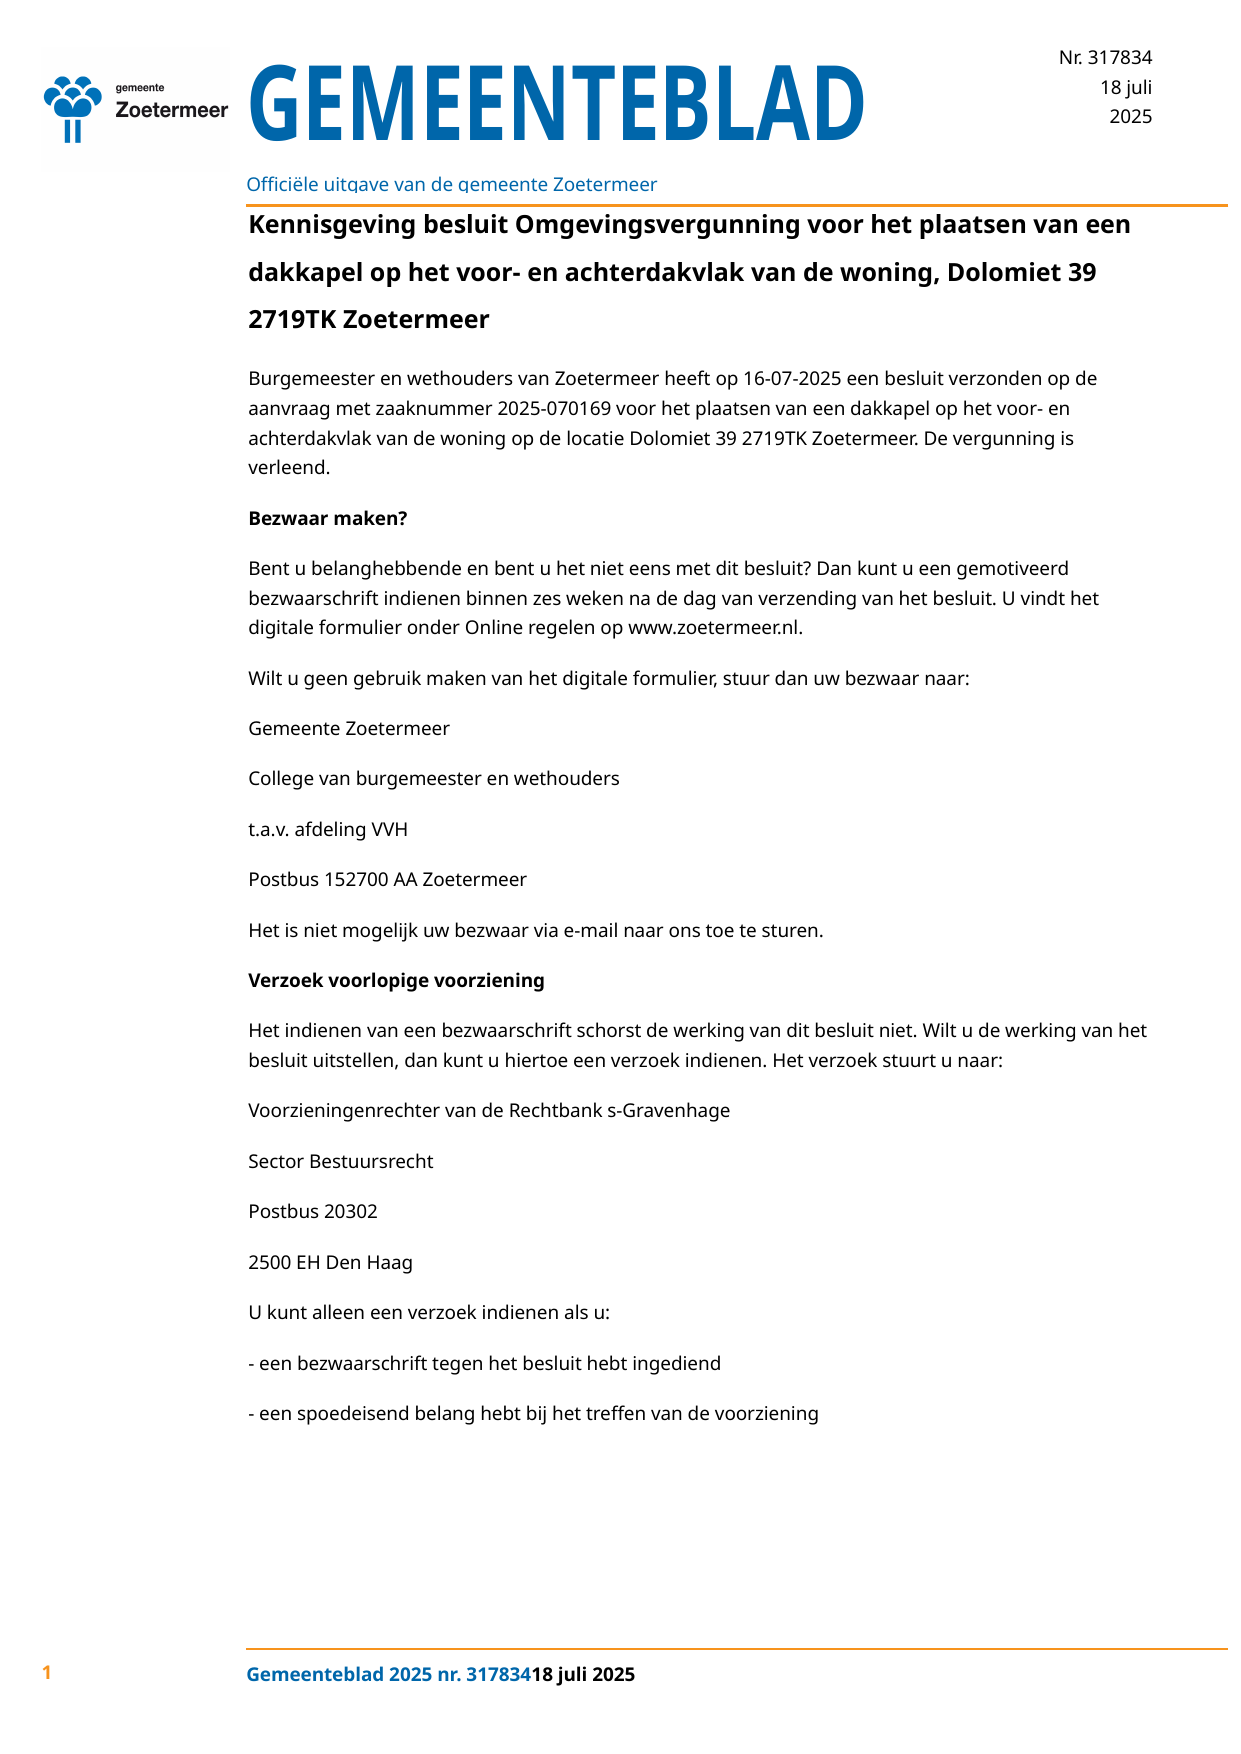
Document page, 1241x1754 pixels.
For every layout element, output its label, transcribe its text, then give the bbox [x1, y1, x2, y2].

text t.a.v. afdeling VVH [248, 816, 1152, 842]
text Het indienen van een bezwaarschrift schorst de werking van dit besluit niet. Wilt u de werking van het besluit uitstellen, dan kunt u hiertoe een verzoek indienen. Het verzoek stuurt u naar: [248, 1018, 1152, 1073]
text - een bezwaarschrift tegen het besluit hebt ingediend [248, 1350, 1152, 1375]
picture [41, 47, 231, 172]
text 2500 EH Den Haag [248, 1249, 1152, 1274]
text Bent u belanghebbende en bent u het niet eens met dit besluit? Dan kunt u een gemotiveerd bezwaarschrift indienen binnen zes weken na de dag van verzending van het besluit. U vindt het digitale formulier onder Online regelen op www.zoetermeer.nl. [248, 555, 1152, 640]
text Bezwaar maken? [248, 505, 1152, 530]
text Postbus 152700 AA Zoetermeer [248, 866, 1152, 892]
text Burgemeester en wethouders van Zoetermeer heeft op 16-07-2025 een besluit verzonden op de aanvraag met zaaknummer 2025-070169 voor het plaatsen van een dakkapel op het voor- en achterdakvlak van de woning op de locatie Dolomiet 39 2719TK Zoetermeer. De vergunning is verleend. [248, 366, 1152, 480]
text Wilt u geen gebruik maken van het digitale formulier, stuur dan uw bezwaar naar: [248, 665, 1152, 690]
text U kunt alleen een verzoek indienen als u: [248, 1299, 1152, 1325]
text Kennisgeving besluit Omgevingsvergunning voor het plaatsen van een dakkapel op het voor- en achterdakvlak van de woning, Dolomiet 39 2719TK Zoetermeer [248, 207, 1152, 336]
text Verzoek voorlopige voorziening [248, 967, 1152, 993]
text Sector Bestuursrecht [248, 1148, 1152, 1174]
text Het is niet mogelijk uw bezwaar via e-mail naar ons toe te sturen. [248, 917, 1152, 942]
text Gemeente Zoetermeer [248, 715, 1152, 741]
text Postbus 20302 [248, 1198, 1152, 1224]
text - een spoedeisend belang hebt bij het treffen van de voorziening [248, 1400, 1152, 1426]
text Voorzieningenrechter van de Rechtbank s-Gravenhage [248, 1098, 1152, 1123]
text College van burgemeester en wethouders [248, 766, 1152, 791]
